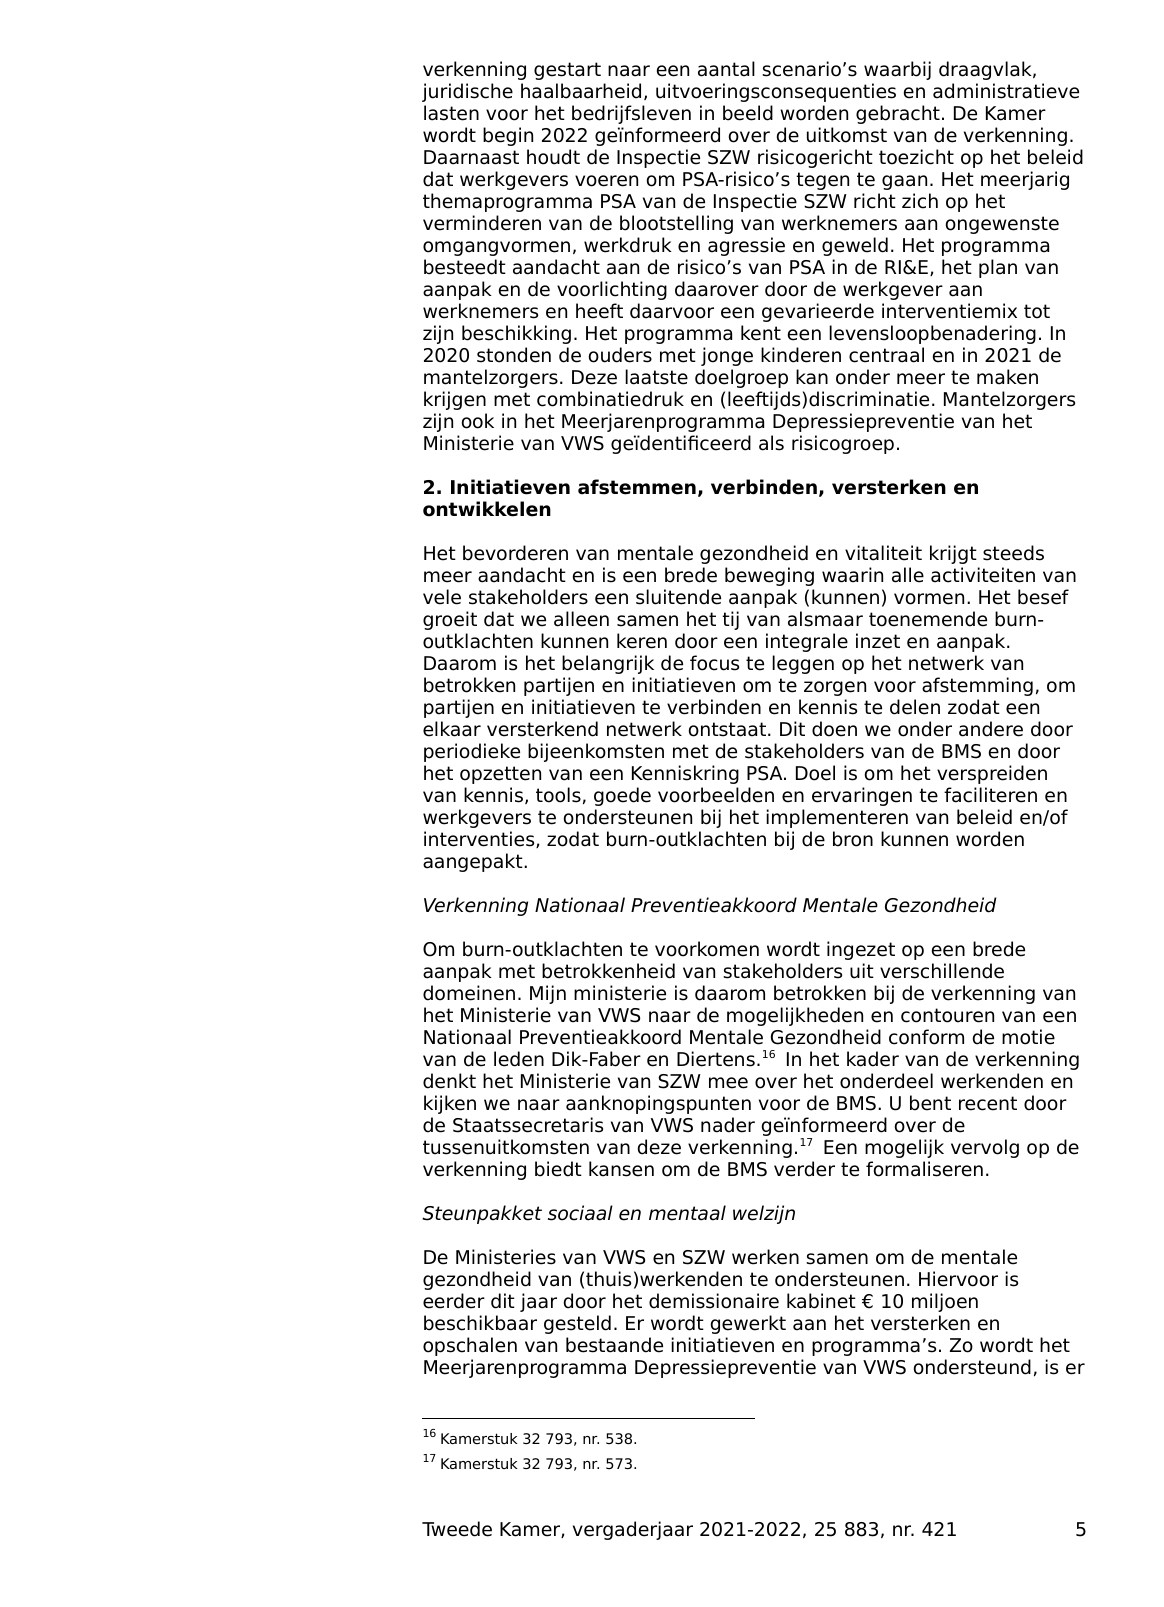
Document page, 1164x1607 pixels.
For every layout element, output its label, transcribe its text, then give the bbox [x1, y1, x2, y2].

text verkenning gestart naar een aantal scenario’s waarbij draagvlak, juridische haalbaarheid, uitvoeringsconsequenties en administratieve lasten voor het bedrijfsleven in beeld worden gebracht. De Kamer wordt begin 2022 geïnformeerd over de uitkomst van de verkenning. Daarnaast houdt de Inspectie SZW risicogericht toezicht op het beleid dat werkgevers voeren om PSA-risico’s tegen te gaan. Het meerjarig themaprogramma PSA van de Inspectie SZW richt zich op het verminderen van de blootstelling van werknemers aan ongewenste omgangvormen, werkdruk en agressie en geweld. Het programma besteedt aandacht aan de risico’s van PSA in de RI&E, het plan van aanpak en de voorlichting daarover door de werkgever aan werknemers en heeft daarvoor een gevarieerde interventiemix tot zijn beschikking. Het programma kent een levensloopbenadering. In 2020 stonden de ouders met jonge kinderen centraal en in 2021 de mantelzorgers. Deze laatste doelgroep kan onder meer te maken krijgen met combinatiedruk en (leeftijds)discriminatie. Mantelzorgers zijn ook in het Meerjarenprogramma Depressiepreventie van het Ministerie van VWS geïdentificeerd als risicogroep. [422, 59, 1087, 455]
subtitle 2. Initiatieven afstemmen, verbinden, versterken en ontwikkelen [422, 477, 1087, 521]
text Kamerstuk 32 793, nr. 538. [422, 1427, 1087, 1449]
subtitle Verkenning Nationaal Preventieakkoord Mentale Gezondheid [422, 895, 1087, 917]
text Het bevorderen van mentale gezondheid en vitaliteit krijgt steeds meer aandacht en is een brede beweging waarin alle activiteiten van vele stakeholders een sluitende aanpak (kunnen) vormen. Het besef groeit dat we alleen samen het tij van alsmaar toenemende burn-outklachten kunnen keren door een integrale inzet en aanpak. Daarom is het belangrijk de focus te leggen op het netwerk van betrokken partijen en initiatieven om te zorgen voor afstemming, om partijen en initiatieven te verbinden en kennis te delen zodat een elkaar versterkend netwerk ontstaat. Dit doen we onder andere door periodieke bijeenkomsten met de stakeholders van de BMS en door het opzetten van een Kenniskring PSA. Doel is om het verspreiden van kennis, tools, goede voorbeelden en ervaringen te faciliteren en werkgevers te ondersteunen bij het implementeren van beleid en/of interventies, zodat burn-outklachten bij de bron kunnen worden aangepakt. [422, 543, 1087, 873]
text Kamerstuk 32 793, nr. 573. [422, 1452, 1087, 1474]
text Om burn-outklachten te voorkomen wordt ingezet op een brede aanpak met betrokkenheid van stakeholders uit verschillende domeinen. Mijn ministerie is daarom betrokken bij de verkenning van het Ministerie van VWS naar de mogelijkheden en contouren van een Nationaal Preventieakkoord Mentale Gezondheid conform de motie van de leden Dik-Faber en Diertens. In het kader van de verkenning denkt het Ministerie van SZW mee over het onderdeel werkenden en kijken we naar aanknopingspunten voor de BMS. U bent recent door de Staatssecretaris van VWS nader geïnformeerd over de tussenuitkomsten van deze verkenning. Een mogelijk vervolg op de verkenning biedt kansen om de BMS verder te formaliseren. [422, 939, 1087, 1181]
subtitle Steunpakket sociaal en mentaal welzijn [422, 1203, 1087, 1225]
text De Ministeries van VWS en SZW werken samen om de mentale gezondheid van (thuis)werkenden te ondersteunen. Hiervoor is eerder dit jaar door het demissionaire kabinet € 10 miljoen beschikbaar gesteld. Er wordt gewerkt aan het versterken en opschalen van bestaande initiatieven en programma’s. Zo wordt het Meerjarenprogramma Depressiepreventie van VWS ondersteund, is er [422, 1247, 1087, 1379]
